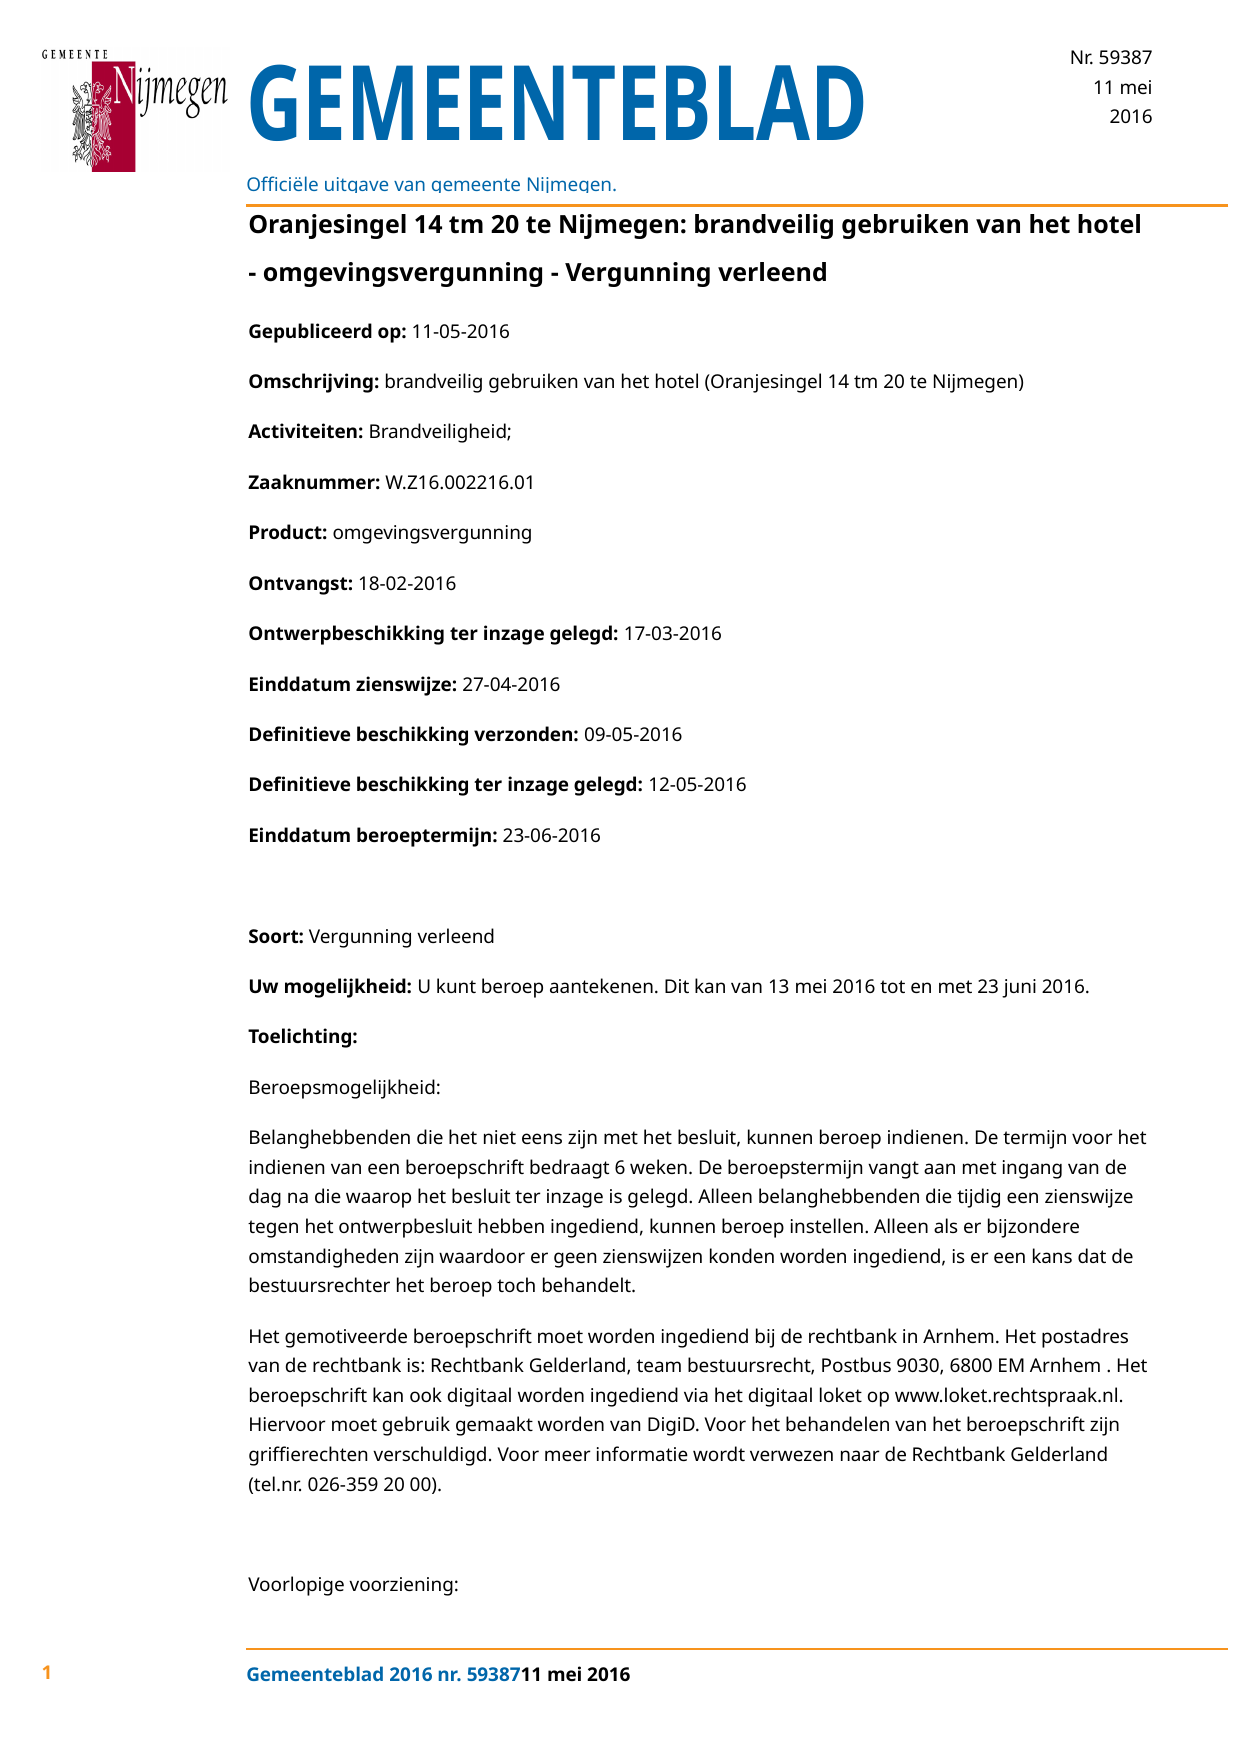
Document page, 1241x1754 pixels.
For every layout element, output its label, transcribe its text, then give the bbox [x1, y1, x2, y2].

text Het gemotiveerde beroepschrift moet worden ingediend bij de rechtbank in Arnhem. Het postadres van de rechtbank is: Rechtbank Gelderland, team bestuursrecht, Postbus 9030, 6800 EM Arnhem . Het beroepschrift kan ook digitaal worden ingediend via het digitaal loket op www.loket.rechtspraak.nl. Hiervoor moet gebruik gemaakt worden van DigiD. Voor het behandelen van het beroepschrift zijn griffierechten verschuldigd. Voor meer informatie wordt verwezen naar de Rechtbank Gelderland (tel.nr. 026-359 20 00). [248, 1323, 1152, 1497]
text Ontvangst: 18-02-2016 [248, 570, 1152, 596]
text Activiteiten: Brandveiligheid; [248, 419, 1152, 444]
text Voorlopige voorziening: [248, 1572, 1152, 1597]
text Product: omgevingsvergunning [248, 519, 1152, 545]
text Einddatum zienswijze: 27-04-2016 [248, 671, 1152, 697]
text Oranjesingel 14 tm 20 te Nijmegen: brandveilig gebruiken van het hotel - omgevingsvergunning - Vergunning verleend [248, 207, 1152, 288]
text Uw mogelijkheid: U kunt beroep aantekenen. Dit kan van 13 mei 2016 tot en met 23 juni 2016. [248, 973, 1152, 999]
text Toelichting: [248, 1024, 1152, 1049]
text Zaaknummer: W.Z16.002216.01 [248, 469, 1152, 495]
text Ontwerpbeschikking ter inzage gelegd: 17-03-2016 [248, 620, 1152, 646]
text Omschrijving: brandveilig gebruiken van het hotel (Oranjesingel 14 tm 20 te Nijmegen) [248, 368, 1152, 394]
text Beroepsmogelijkheid: [248, 1074, 1152, 1100]
text Belanghebbenden die het niet eens zijn met het besluit, kunnen beroep indienen. De termijn voor het indienen van een beroepschrift bedraagt 6 weken. De beroepstermijn vangt aan met ingang van de dag na die waarop het besluit ter inzage is gelegd. Alleen belanghebbenden die tijdig een zienswijze tegen het ontwerpbesluit hebben ingediend, kunnen beroep instellen. Alleen als er bijzondere omstandigheden zijn waardoor er geen zienswijzen konden worden ingediend, is er een kans dat de bestuursrechter het beroep toch behandelt. [248, 1124, 1152, 1298]
text Gepubliceerd op: 11-05-2016 [248, 318, 1152, 344]
text Definitieve beschikking verzonden: 09-05-2016 [248, 721, 1152, 747]
text Einddatum beroeptermijn: 23-06-2016 [248, 822, 1152, 848]
picture [41, 47, 231, 172]
text Soort: Vergunning verleend [248, 923, 1152, 949]
text Definitieve beschikking ter inzage gelegd: 12-05-2016 [248, 772, 1152, 797]
